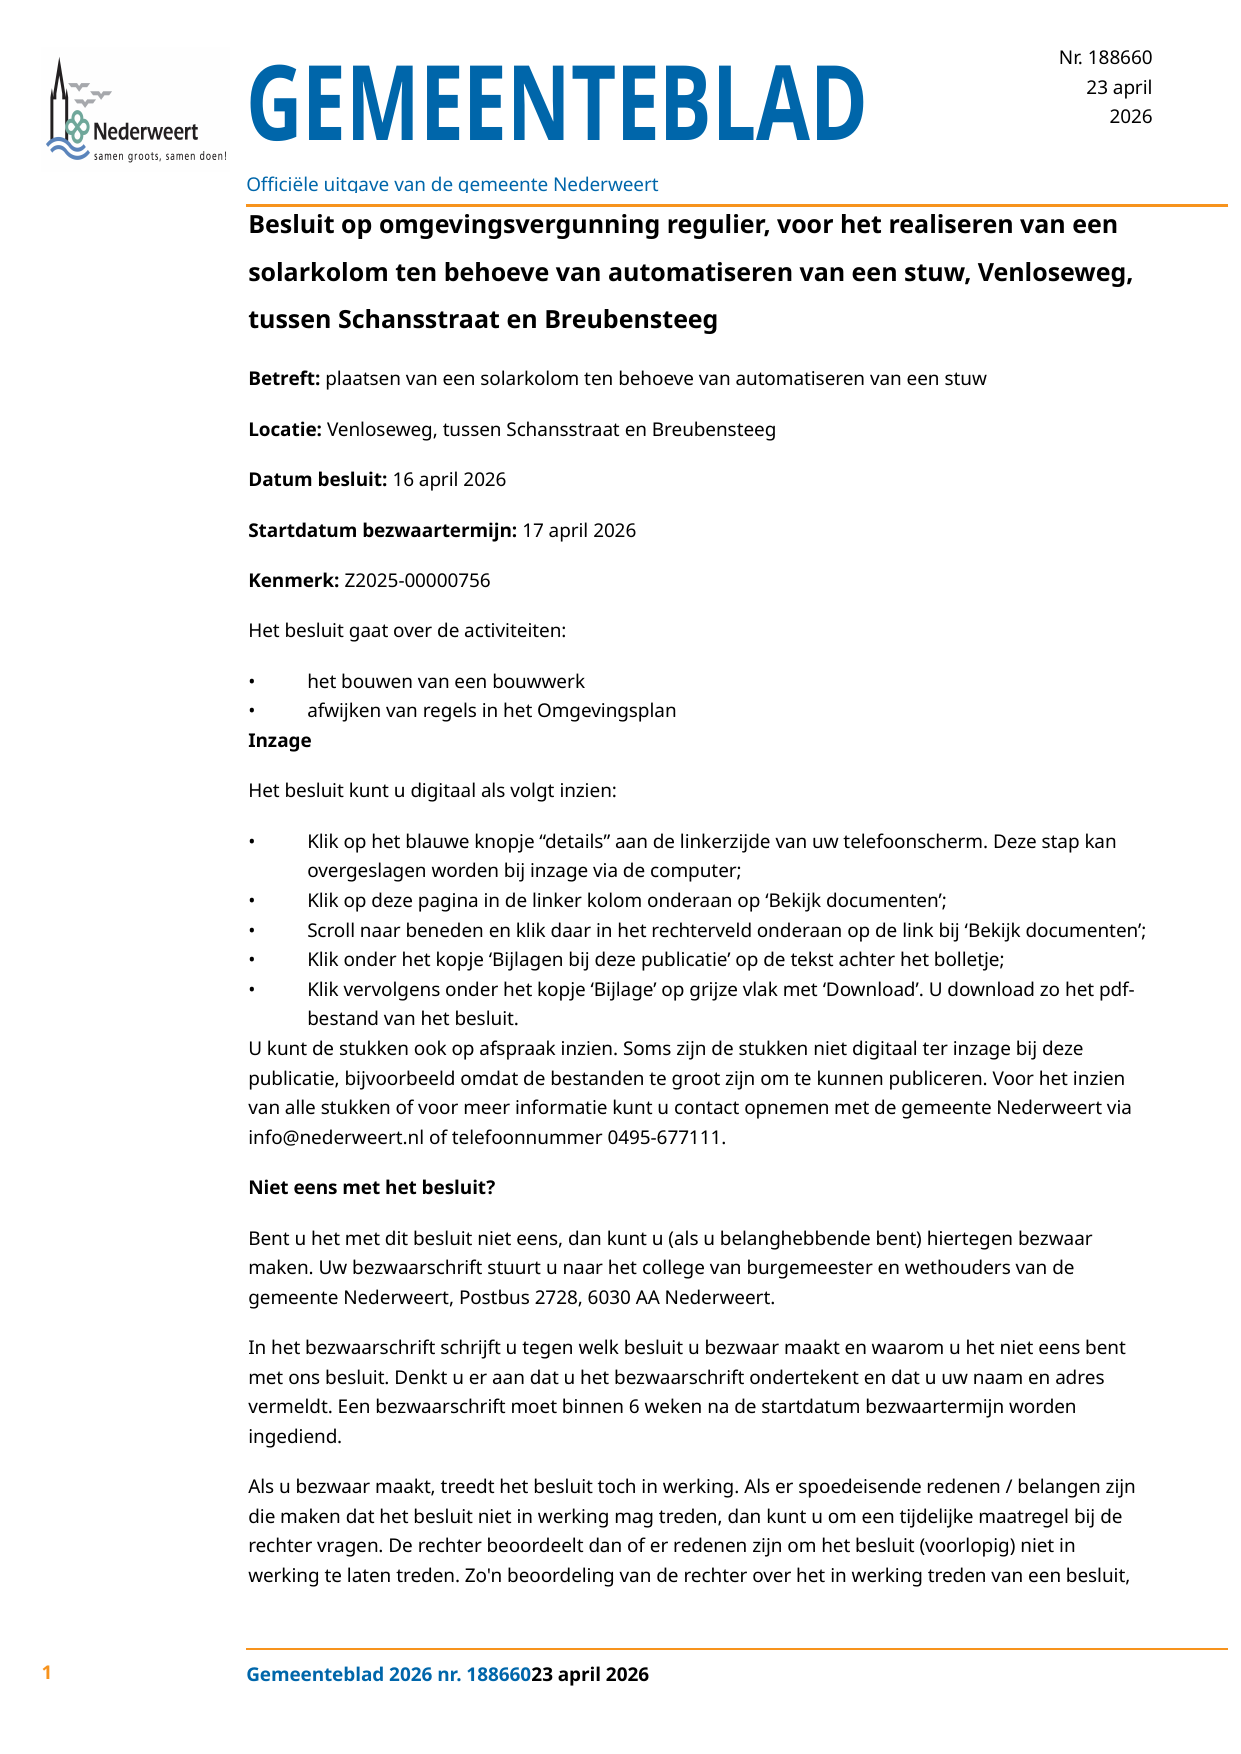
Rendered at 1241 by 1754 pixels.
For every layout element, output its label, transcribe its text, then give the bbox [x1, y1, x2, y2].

text In het bezwaarschrift schrijft u tegen welk besluit u bezwaar maakt en waarom u het niet eens bent met ons besluit. Denkt u er aan dat u het bezwaarschrift ondertekent en dat u uw naam en adres vermeldt. Een bezwaarschrift moet binnen 6 weken na de startdatum bezwaartermijn worden ingediend. [248, 1334, 1152, 1449]
text Het besluit gaat over de activiteiten: [248, 618, 1152, 643]
text Locatie: Venloseweg, tussen Schansstraat en Breubensteeg [248, 416, 1152, 442]
text Betreft: plaatsen van een solarkolom ten behoeve van automatiseren van een stuw [248, 366, 1152, 391]
text Niet eens met het besluit? [248, 1174, 1152, 1200]
text Datum besluit: 16 april 2026 [248, 466, 1152, 492]
text Besluit op omgevingsvergunning regulier, voor het realiseren van een solarkolom ten behoeve van automatiseren van een stuw, Venloseweg, tussen Schansstraat en Breubensteeg [248, 207, 1152, 336]
text U kunt de stukken ook op afspraak inzien. Soms zijn de stukken niet digitaal ter inzage bij deze publicatie, bijvoorbeeld omdat de bestanden te groot zijn om te kunnen publiceren. Voor het inzien van alle stukken of voor meer informatie kunt u contact opnemen met de gemeente Nederweert via info@nederweert.nl of telefoonnummer 0495-677111. [248, 1035, 1152, 1149]
text Inzage [248, 727, 1152, 753]
list Scroll naar beneden en klik daar in het rechterveld onderaan op de link bij ‘Bekijk documenten’; [248, 917, 1152, 942]
list Klik op deze pagina in de linker kolom onderaan op ‘Bekijk documenten’; [248, 887, 1152, 913]
text Startdatum bezwaartermijn: 17 april 2026 [248, 517, 1152, 542]
list Klik onder het kopje ‘Bijlagen bij deze publicatie’ op de tekst achter het bolletje; [248, 946, 1152, 972]
text Als u bezwaar maakt, treedt het besluit toch in werking. Als er spoedeisende redenen / belangen zijn die maken dat het besluit niet in werking mag treden, dan kunt u om een tijdelijke maatregel bij de rechter vragen. De rechter beoordeelt dan of er redenen zijn om het besluit (voorlopig) niet in werking te laten treden. Zo'n beoordeling van de rechter over het in werking treden van een besluit, [248, 1473, 1152, 1588]
list afwijken van regels in het Omgevingsplan [248, 698, 1152, 723]
text Bent u het met dit besluit niet eens, dan kunt u (als u belanghebbende bent) hiertegen bezwaar maken. Uw bezwaarschrift stuurt u naar het college van burgemeester en wethouders van de gemeente Nederweert, Postbus 2728, 6030 AA Nederweert. [248, 1225, 1152, 1309]
text Het besluit kunt u digitaal als volgt inzien: [248, 778, 1152, 803]
text Kenmerk: Z2025-00000756 [248, 567, 1152, 593]
list Klik op het blauwe knopje “details” aan de linkerzijde van uw telefoonscherm. Deze stap kan overgeslagen worden bij inzage via de computer; [248, 828, 1152, 883]
picture [41, 47, 231, 172]
list Klik vervolgens onder het kopje ‘Bijlage’ op grijze vlak met ‘Download’. U download zo het pdf-bestand van het besluit. [248, 976, 1152, 1031]
list het bouwen van een bouwwerk [248, 668, 1152, 694]
